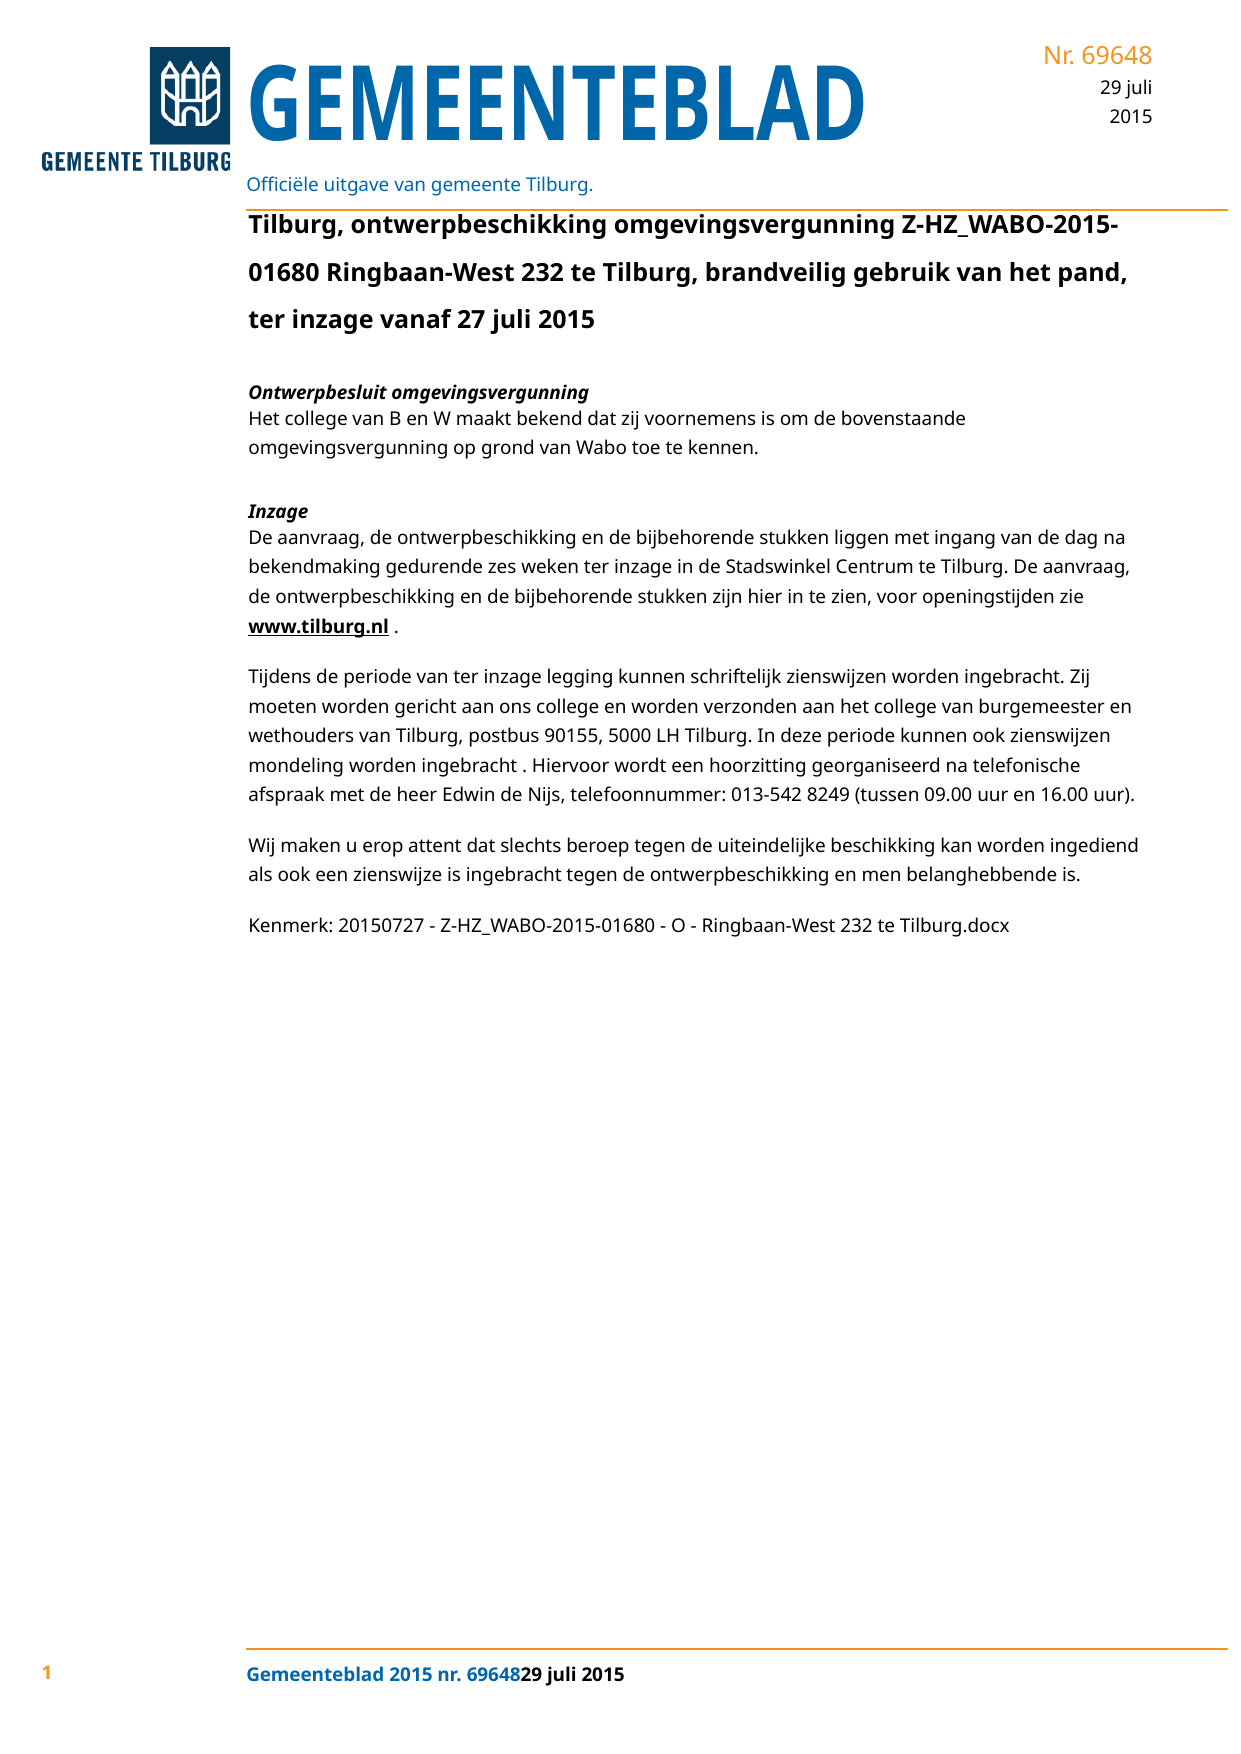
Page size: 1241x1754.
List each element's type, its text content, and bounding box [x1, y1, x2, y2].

text Tilburg, ontwerpbeschikking omgevingsvergunning Z-HZ_WABO-2015-01680 Ringbaan-West 232 te Tilburg, brandveilig gebruik van het pand, ter inzage vanaf 27 juli 2015 [248, 211, 1152, 336]
text Wij maken u erop attent dat slechts beroep tegen de uiteindelijke beschikking kan worden ingediend als ook een zienswijze is ingebracht tegen de ontwerpbeschikking en men belanghebbende is. [248, 832, 1152, 887]
text Inzage [248, 498, 1152, 524]
text Ontwerpbesluit omgevingsvergunning [248, 379, 1152, 405]
text De aanvraag, de ontwerpbeschikking en de bijbehorende stukken liggen met ingang van de dag na bekendmaking gedurende zes weken ter inzage in de Stadswinkel Centrum te Tilburg. De aanvraag, de ontwerpbeschikking en de bijbehorende stukken zijn hier in te zien, voor openingstijden zie www.tilburg.nl . [248, 524, 1152, 638]
text Tijdens de periode van ter inzage legging kunnen schriftelijk zienswijzen worden ingebracht. Zij moeten worden gericht aan ons college en worden verzonden aan het college van burgemeester en wethouders van Tilburg, postbus 90155, 5000 LH Tilburg. In deze periode kunnen ook zienswijzen mondeling worden ingebracht . Hiervoor wordt een hoorzitting georganiseerd na telefonische afspraak met de heer Edwin de Nijs, telefoonnummer: 013-542 8249 (tussen 09.00 uur en 16.00 uur). [248, 663, 1152, 807]
picture [41, 47, 231, 172]
text Kenmerk: 20150727 - Z-HZ_WABO-2015-01680 - O - Ringbaan-West 232 te Tilburg.docx [248, 912, 1152, 938]
text Het college van B en W maakt bekend dat zij voornemens is om de bovenstaande omgevingsvergunning op grond van Wabo toe te kennen. [248, 405, 1152, 460]
